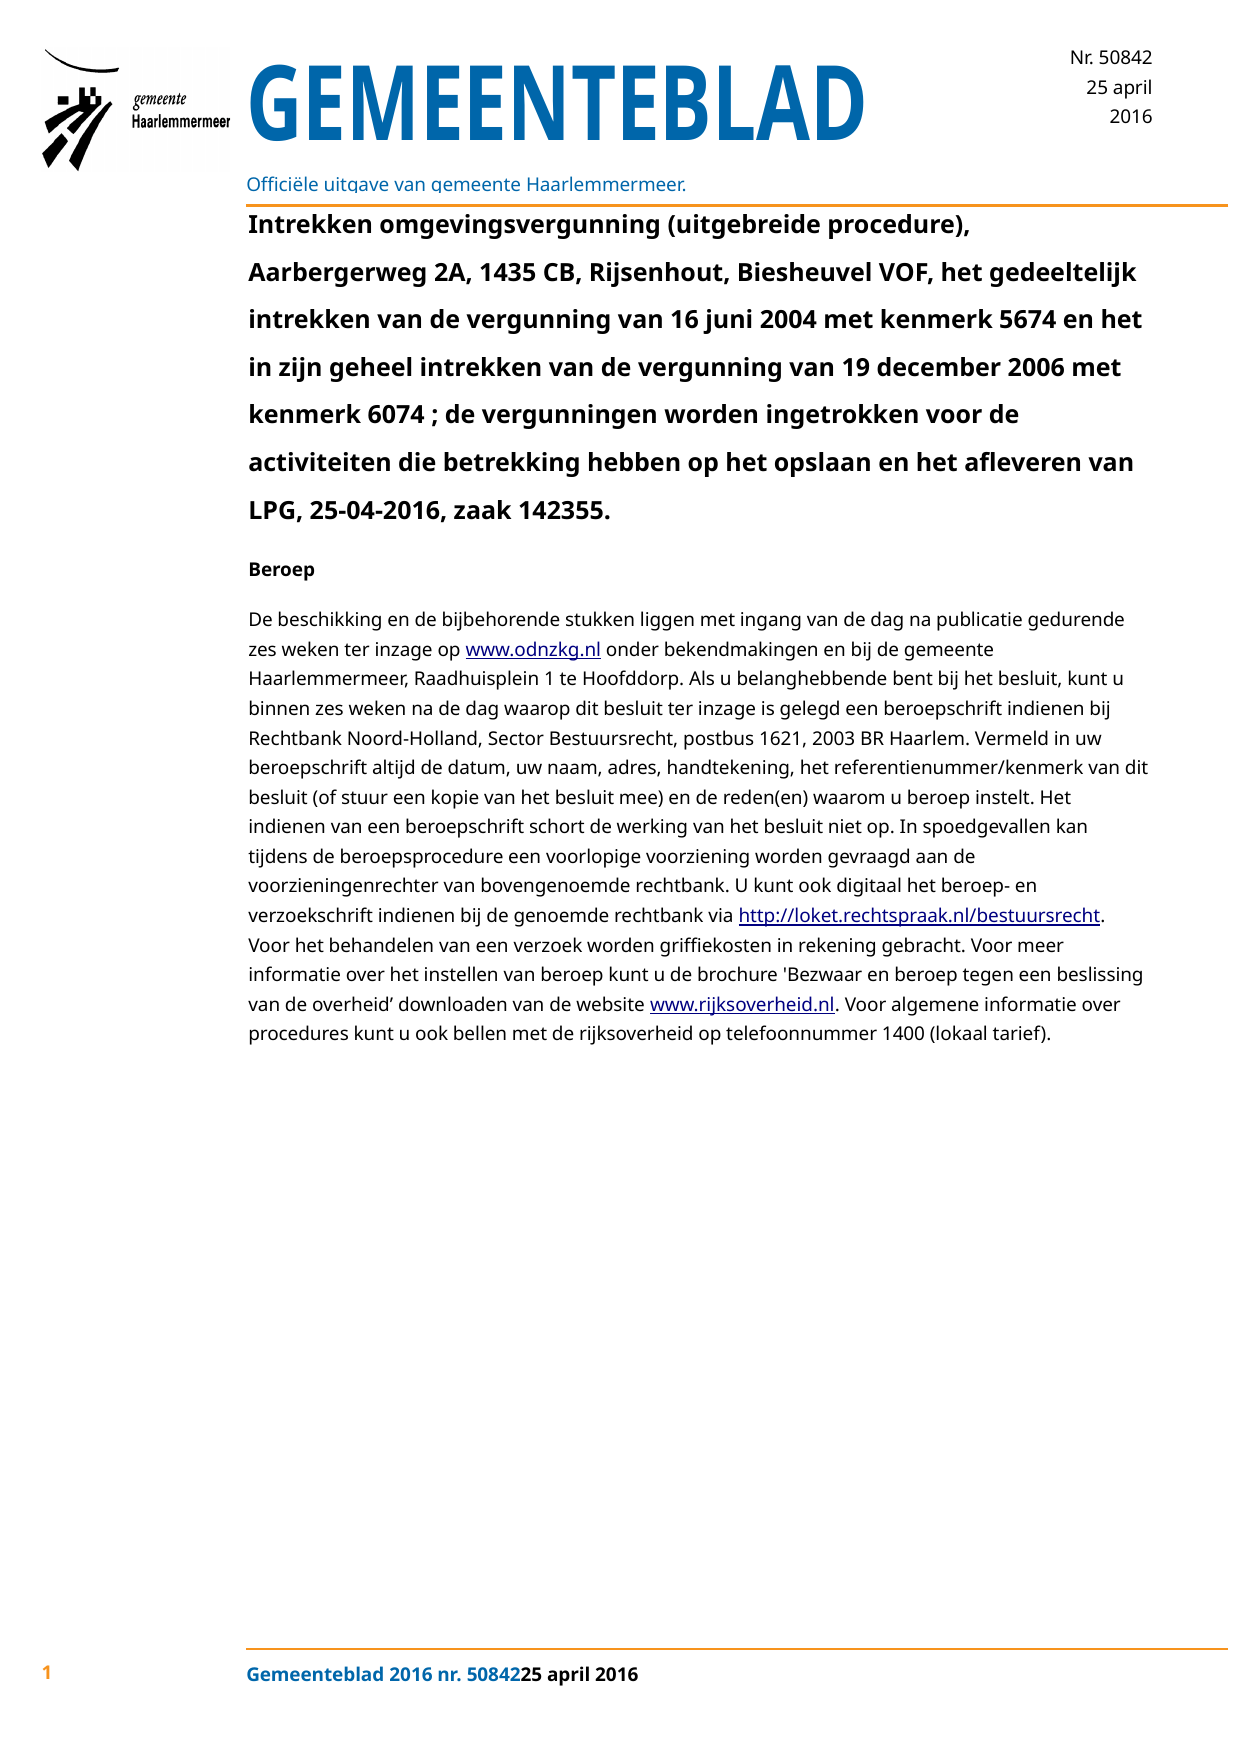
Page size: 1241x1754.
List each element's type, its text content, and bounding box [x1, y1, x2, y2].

text Beroep [248, 556, 1152, 582]
text Intrekken omgevingsvergunning (uitgebreide procedure), Aarbergerweg 2A, 1435 CB, Rijsenhout, Biesheuvel VOF, het gedeeltelijk intrekken van de vergunning van 16 juni 2004 met kenmerk 5674 en het in zijn geheel intrekken van de vergunning van 19 december 2006 met kenmerk 6074 ; de vergunningen worden ingetrokken voor de activiteiten die betrekking hebben op het opslaan en het afleveren van LPG, 25-04-2016, zaak 142355. [248, 207, 1152, 526]
picture [41, 47, 231, 172]
text De beschikking en de bijbehorende stukken liggen met ingang van de dag na publicatie gedurende zes weken ter inzage op www.odnzkg.nl onder bekendmakingen en bij de gemeente Haarlemmermeer, Raadhuisplein 1 te Hoofddorp. Als u belanghebbende bent bij het besluit, kunt u binnen zes weken na de dag waarop dit besluit ter inzage is gelegd een beroepschrift indienen bij Rechtbank Noord-Holland, Sector Bestuursrecht, postbus 1621, 2003 BR Haarlem. Vermeld in uw beroepschrift altijd de datum, uw naam, adres, handtekening, het referentienummer/kenmerk van dit besluit (of stuur een kopie van het besluit mee) en de reden(en) waarom u beroep instelt. Het indienen van een beroepschrift schort de werking van het besluit niet op. In spoedgevallen kan tijdens de beroepsprocedure een voorlopige voorziening worden gevraagd aan de voorzieningenrechter van bovengenoemde rechtbank. U kunt ook digitaal het beroep- en verzoekschrift indienen bij de genoemde rechtbank via http://loket.rechtspraak.nl/bestuursrecht. Voor het behandelen van een verzoek worden griffiekosten in rekening gebracht. Voor meer informatie over het instellen van beroep kunt u de brochure 'Bezwaar en beroep tegen een beslissing van de overheid’ downloaden van de website www.rijksoverheid.nl. Voor algemene informatie over procedures kunt u ook bellen met de rijksoverheid op telefoonnummer 1400 (lokaal tarief). [248, 606, 1152, 1046]
